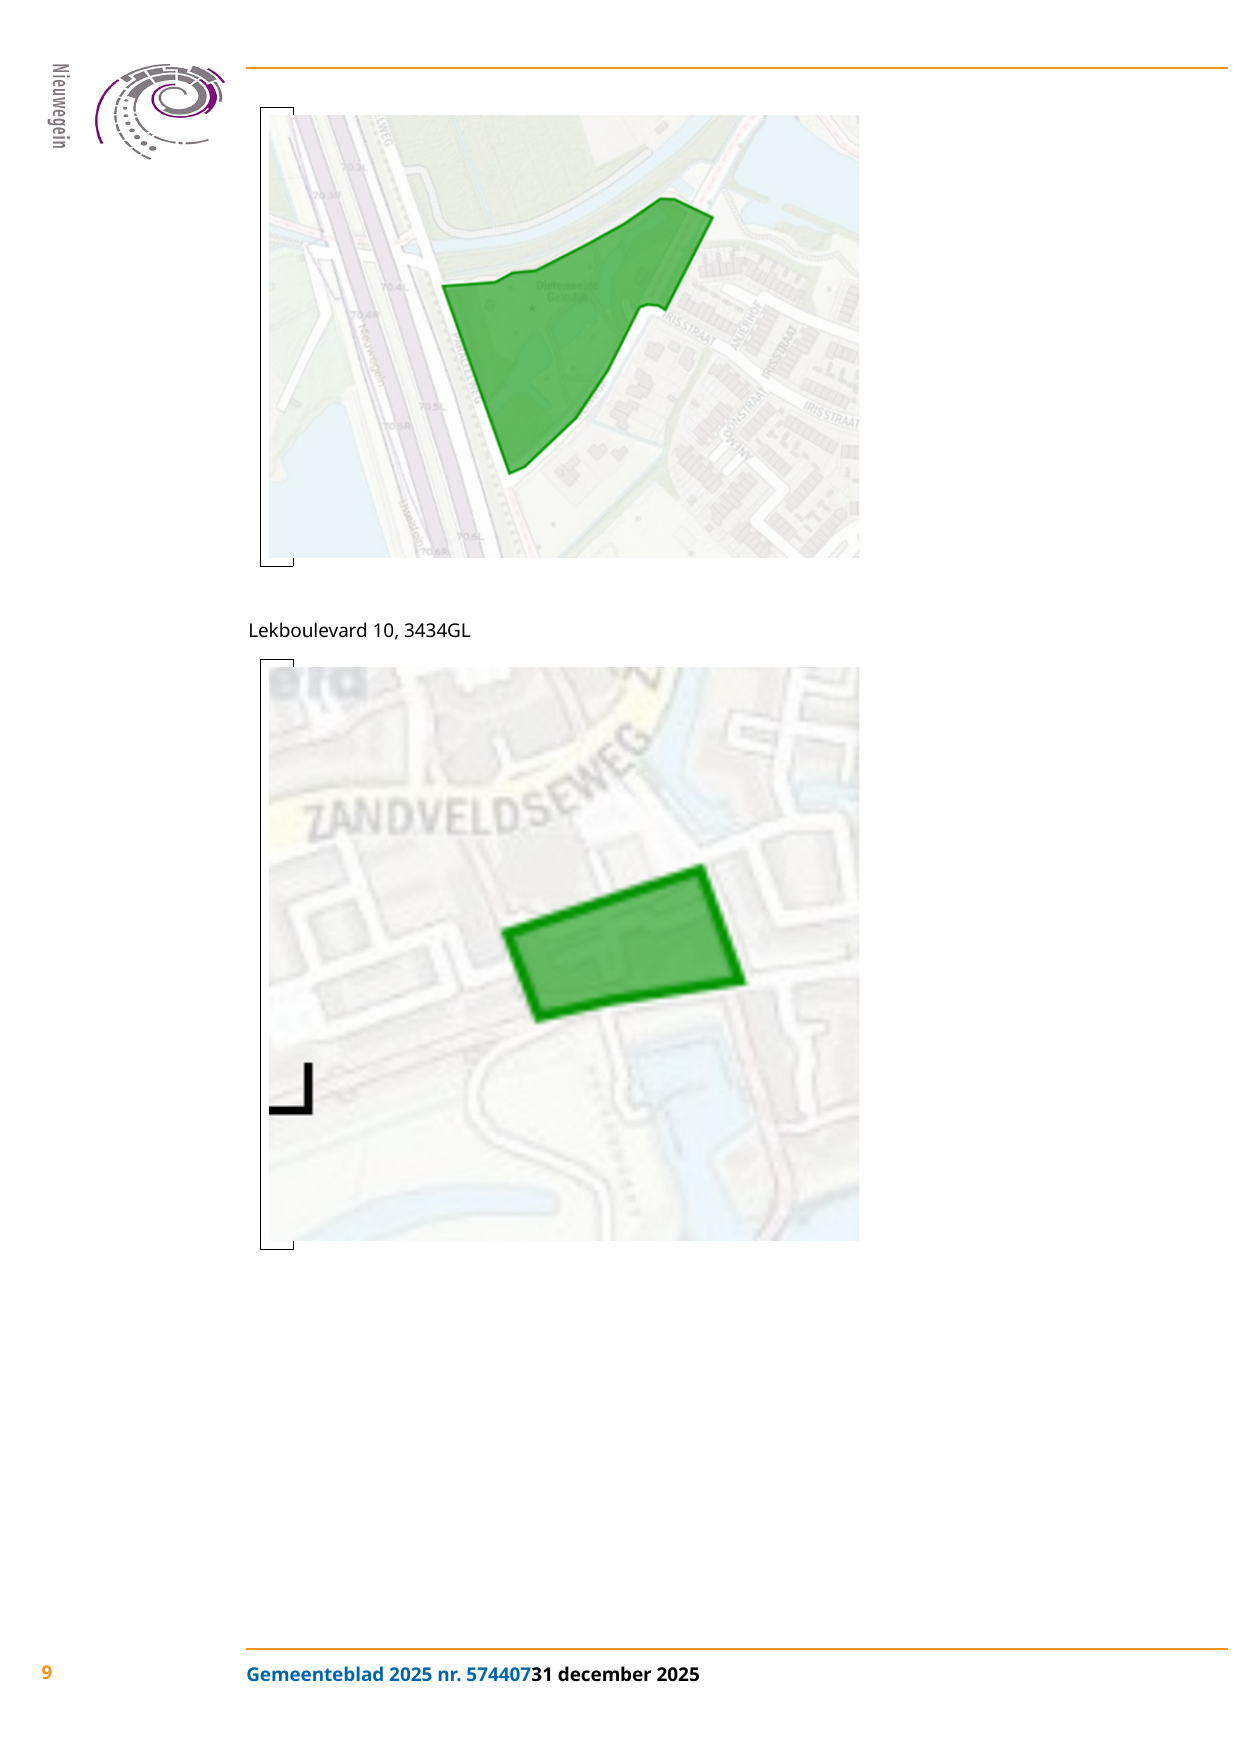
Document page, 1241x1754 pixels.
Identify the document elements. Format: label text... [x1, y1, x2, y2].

text Lekboulevard 10, 3434GL [248, 617, 1152, 643]
picture [268, 667, 860, 1241]
picture [41, 47, 231, 172]
picture [268, 115, 860, 558]
